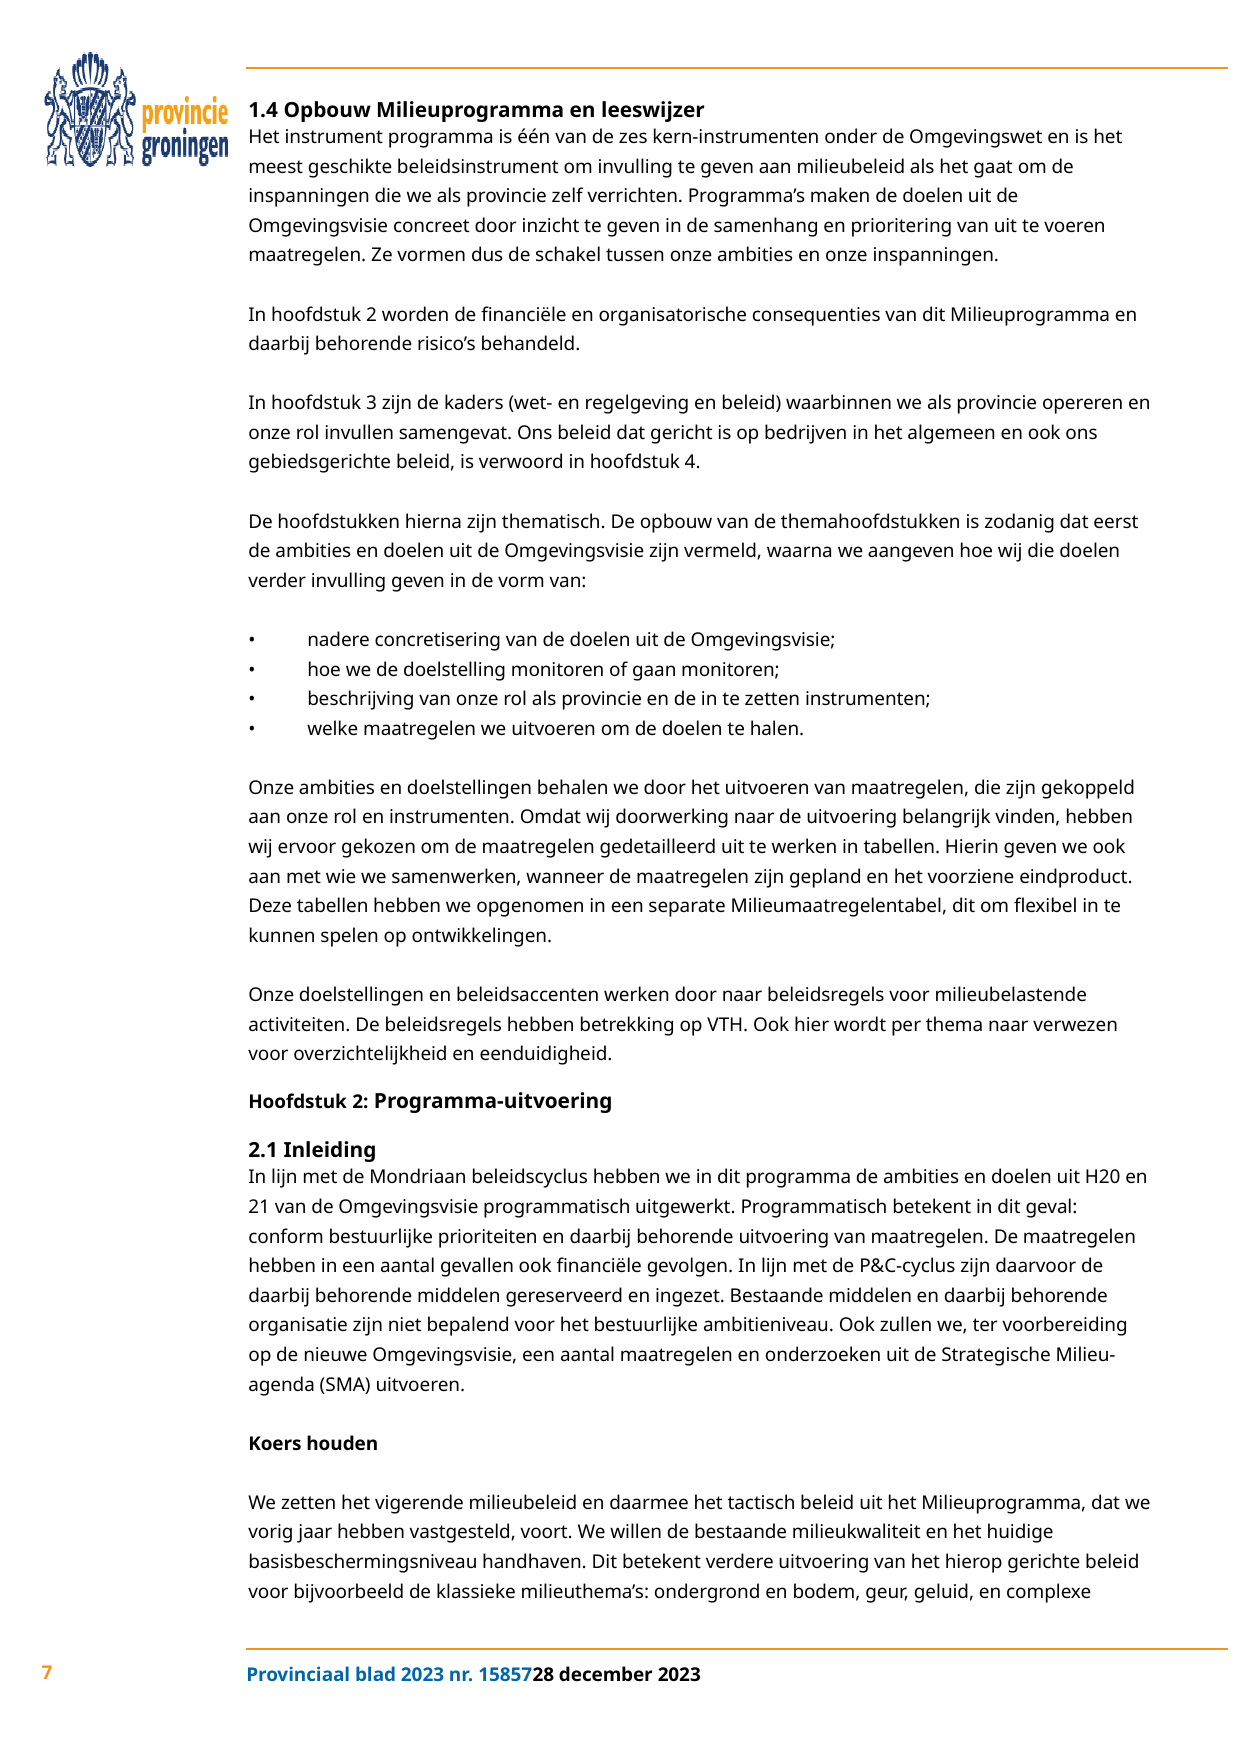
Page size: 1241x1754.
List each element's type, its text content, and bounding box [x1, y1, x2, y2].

list beschrijving van onze rol als provincie en de in te zetten instrumenten; [248, 685, 1152, 711]
list nadere concretisering van de doelen uit de Omgevingsvisie; [248, 626, 1152, 652]
text Het instrument programma is één van de zes kern-instrumenten onder de Omgevingswet en is het meest geschikte beleidsinstrument om invulling te geven aan milieubeleid als het gaat om de inspanningen die we als provincie zelf verrichten. Programma’s maken de doelen uit de Omgevingsvisie concreet door inzicht te geven in de samenhang en prioritering van uit te voeren maatregelen. Ze vormen dus de schakel tussen onze ambities en onze inspanningen. [248, 123, 1152, 267]
picture [41, 47, 231, 172]
text We zetten het vigerende milieubeleid en daarmee het tactisch beleid uit het Milieuprogramma, dat we vorig jaar hebben vastgesteld, voort. We willen de bestaande milieukwaliteit en het huidige basisbeschermingsniveau handhaven. Dit betekent verdere uitvoering van het hierop gerichte beleid voor bijvoorbeeld de klassieke milieuthema’s: ondergrond en bodem, geur, geluid, en complexe [248, 1489, 1152, 1603]
list hoe we de doelstelling monitoren of gaan monitoren; [248, 656, 1152, 681]
text Onze doelstellingen en beleidsaccenten werken door naar beleidsregels voor milieubelastende activiteiten. De beleidsregels hebben betrekking op VTH. Ook hier wordt per thema naar verwezen voor overzichtelijkheid en eenduidigheid. [248, 981, 1152, 1066]
text In hoofdstuk 3 zijn de kaders (wet- en regelgeving en beleid) waarbinnen we als provincie opereren en onze rol invullen samengevat. Ons beleid dat gericht is op bedrijven in het algemeen en ook ons gebiedsgerichte beleid, is verwoord in hoofdstuk 4. [248, 389, 1152, 474]
text In lijn met de Mondriaan beleidscyclus hebben we in dit programma de ambities en doelen uit H20 en 21 van de Omgevingsvisie programmatisch uitgewerkt. Programmatisch betekent in dit geval: conform bestuurlijke prioriteiten en daarbij behorende uitvoering van maatregelen. De maatregelen hebben in een aantal gevallen ook financiële gevolgen. In lijn met de P&C-cyclus zijn daarvoor de daarbij behorende middelen gereserveerd en ingezet. Bestaande middelen en daarbij behorende organisatie zijn niet bepalend voor het bestuurlijke ambitieniveau. Ook zullen we, ter voorbereiding op de nieuwe Omgevingsvisie, een aantal maatregelen en onderzoeken uit de Strategische Milieu-agenda (SMA) uitvoeren. [248, 1164, 1152, 1396]
text De hoofdstukken hierna zijn thematisch. De opbouw van de themahoofdstukken is zodanig dat eerst de ambities en doelen uit de Omgevingsvisie zijn vermeld, waarna we aangeven hoe wij die doelen verder invulling geven in de vorm van: [248, 508, 1152, 593]
text 2.1 Inleiding [248, 1135, 1152, 1164]
list welke maatregelen we uitvoeren om de doelen te halen. [248, 715, 1152, 741]
text Hoofdstuk 2: Programma-uitvoering [248, 1086, 1152, 1114]
text 1.4 Opbouw Milieuprogramma en leeswijzer [248, 95, 1152, 123]
text Onze ambities en doelstellingen behalen we door het uitvoeren van maatregelen, die zijn gekoppeld aan onze rol en instrumenten. Omdat wij doorwerking naar de uitvoering belangrijk vinden, hebben wij ervoor gekozen om de maatregelen gedetailleerd uit te werken in tabellen. Hierin geven we ook aan met wie we samenwerken, wanneer de maatregelen zijn gepland en het voorziene eindproduct. Deze tabellen hebben we opgenomen in een separate Milieumaatregelentabel, dit om flexibel in te kunnen spelen op ontwikkelingen. [248, 774, 1152, 948]
text In hoofdstuk 2 worden de financiële en organisatorische consequenties van dit Milieuprogramma en daarbij behorende risico’s behandeld. [248, 301, 1152, 356]
text Koers houden [248, 1430, 1152, 1456]
